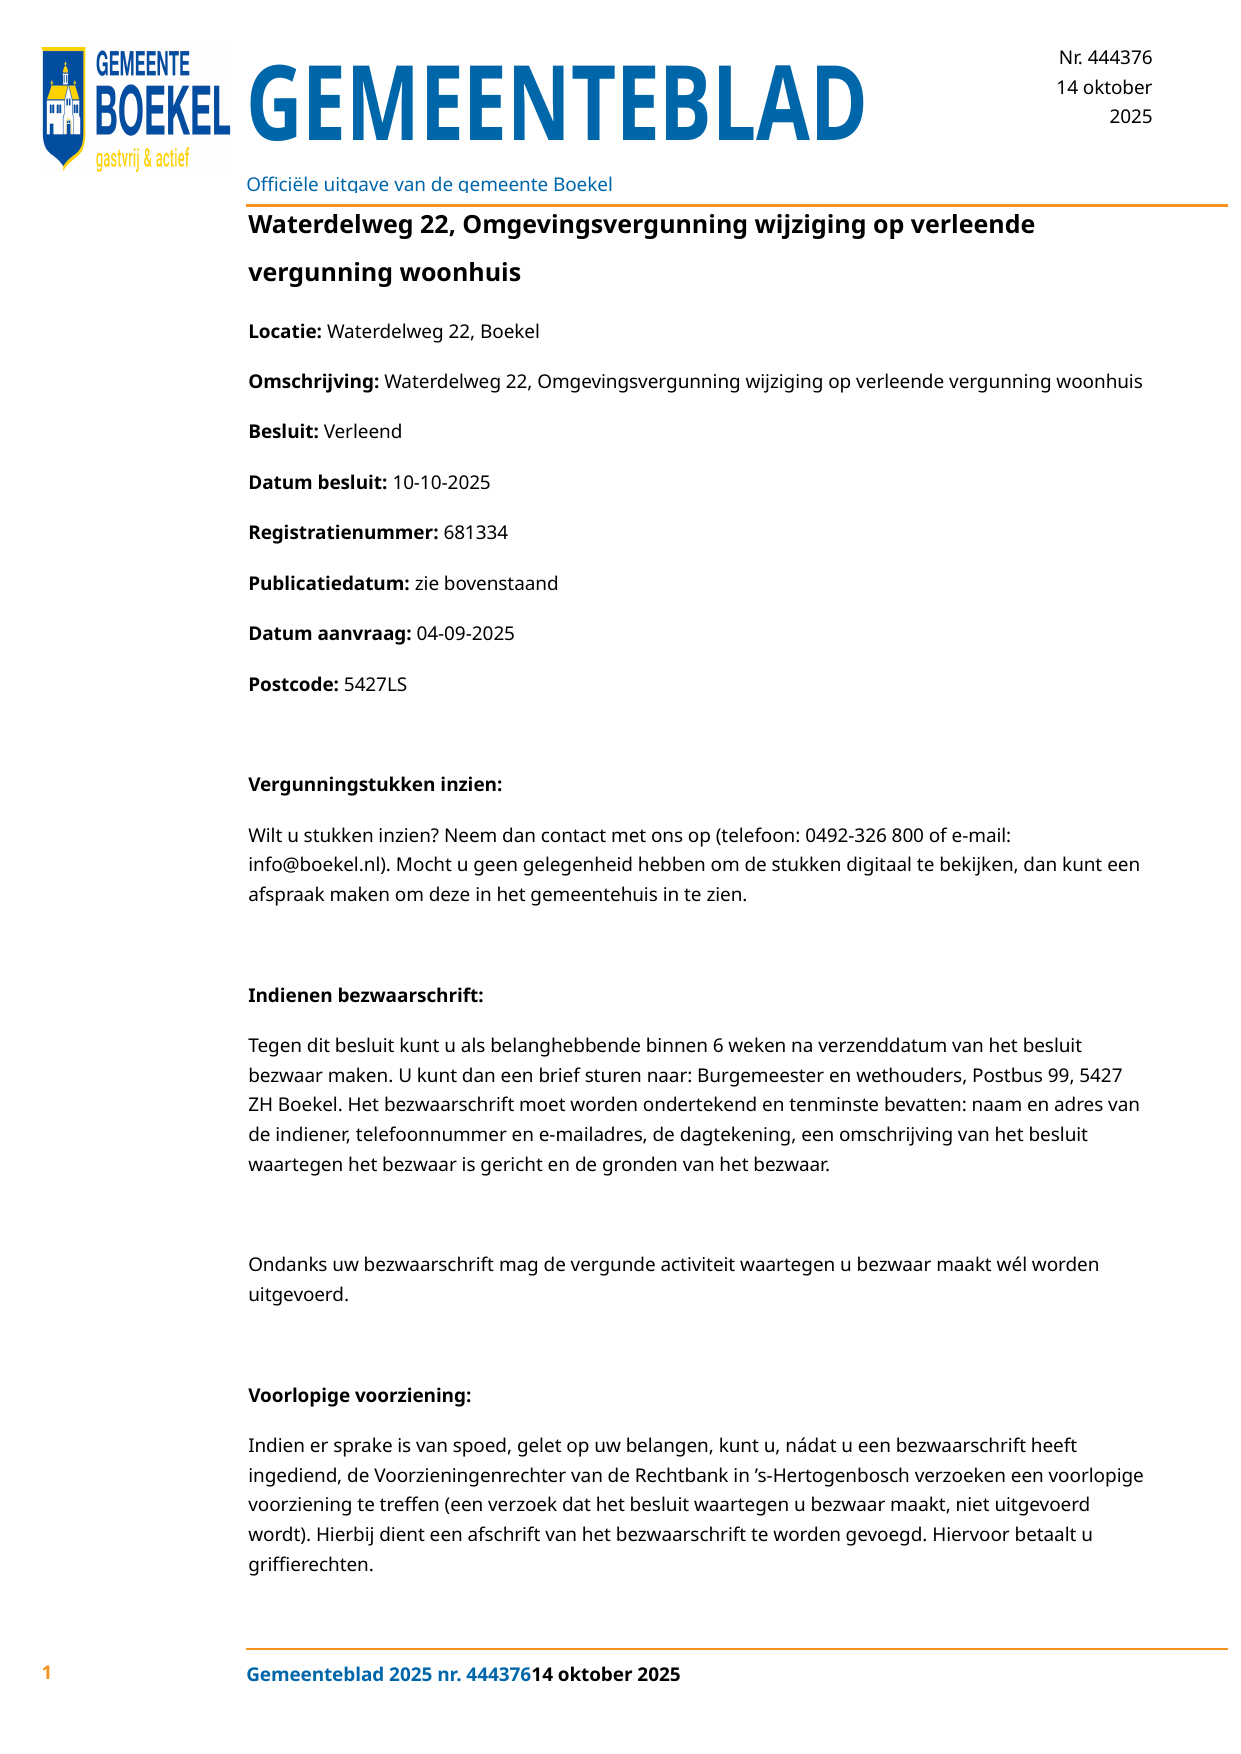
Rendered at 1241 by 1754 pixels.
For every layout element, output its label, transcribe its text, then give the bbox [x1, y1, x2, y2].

text Waterdelweg 22, Omgevingsvergunning wijziging op verleende vergunning woonhuis [248, 207, 1152, 288]
picture [41, 47, 231, 172]
text Indien er sprake is van spoed, gelet op uw belangen, kunt u, nádat u een bezwaarschrift heeft ingediend, de Voorzieningenrechter van de Rechtbank in ’s-Hertogenbosch verzoeken een voorlopige voorziening te treffen (een verzoek dat het besluit waartegen u bezwaar maakt, niet uitgevoerd wordt). Hierbij dient een afschrift van het bezwaarschrift te worden gevoegd. Hiervoor betaalt u griffierechten. [248, 1432, 1152, 1577]
text Registratienummer: 681334 [248, 519, 1152, 545]
text Voorlopige voorziening: [248, 1382, 1152, 1408]
text Tegen dit besluit kunt u als belanghebbende binnen 6 weken na verzenddatum van het besluit bezwaar maken. U kunt dan een brief sturen naar: Burgemeester en wethouders, Postbus 99, 5427 ZH Boekel. Het bezwaarschrift moet worden ondertekend en tenminste bevatten: naam en adres van de indiener, telefoonnummer en e-mailadres, de dagtekening, een omschrijving van het besluit waartegen het bezwaar is gericht en de gronden van het bezwaar. [248, 1032, 1152, 1177]
text Vergunningstukken inzien: [248, 772, 1152, 797]
text Indienen bezwaarschrift: [248, 982, 1152, 1008]
text Publicatiedatum: zie bovenstaand [248, 570, 1152, 596]
text Postcode: 5427LS [248, 671, 1152, 697]
text Datum aanvraag: 04-09-2025 [248, 620, 1152, 646]
text Wilt u stukken inzien? Neem dan contact met ons op (telefoon: 0492-326 800 of e-mail: info@boekel.nl). Mocht u geen gelegenheid hebben om de stukken digitaal te bekijken, dan kunt een afspraak maken om deze in het gemeentehuis in te zien. [248, 822, 1152, 907]
text Besluit: Verleend [248, 419, 1152, 444]
text Datum besluit: 10-10-2025 [248, 469, 1152, 495]
text Omschrijving: Waterdelweg 22, Omgevingsvergunning wijziging op verleende vergunning woonhuis [248, 368, 1152, 394]
text Ondanks uw bezwaarschrift mag de vergunde activiteit waartegen u bezwaar maakt wél worden uitgevoerd. [248, 1252, 1152, 1307]
text Locatie: Waterdelweg 22, Boekel [248, 318, 1152, 344]
